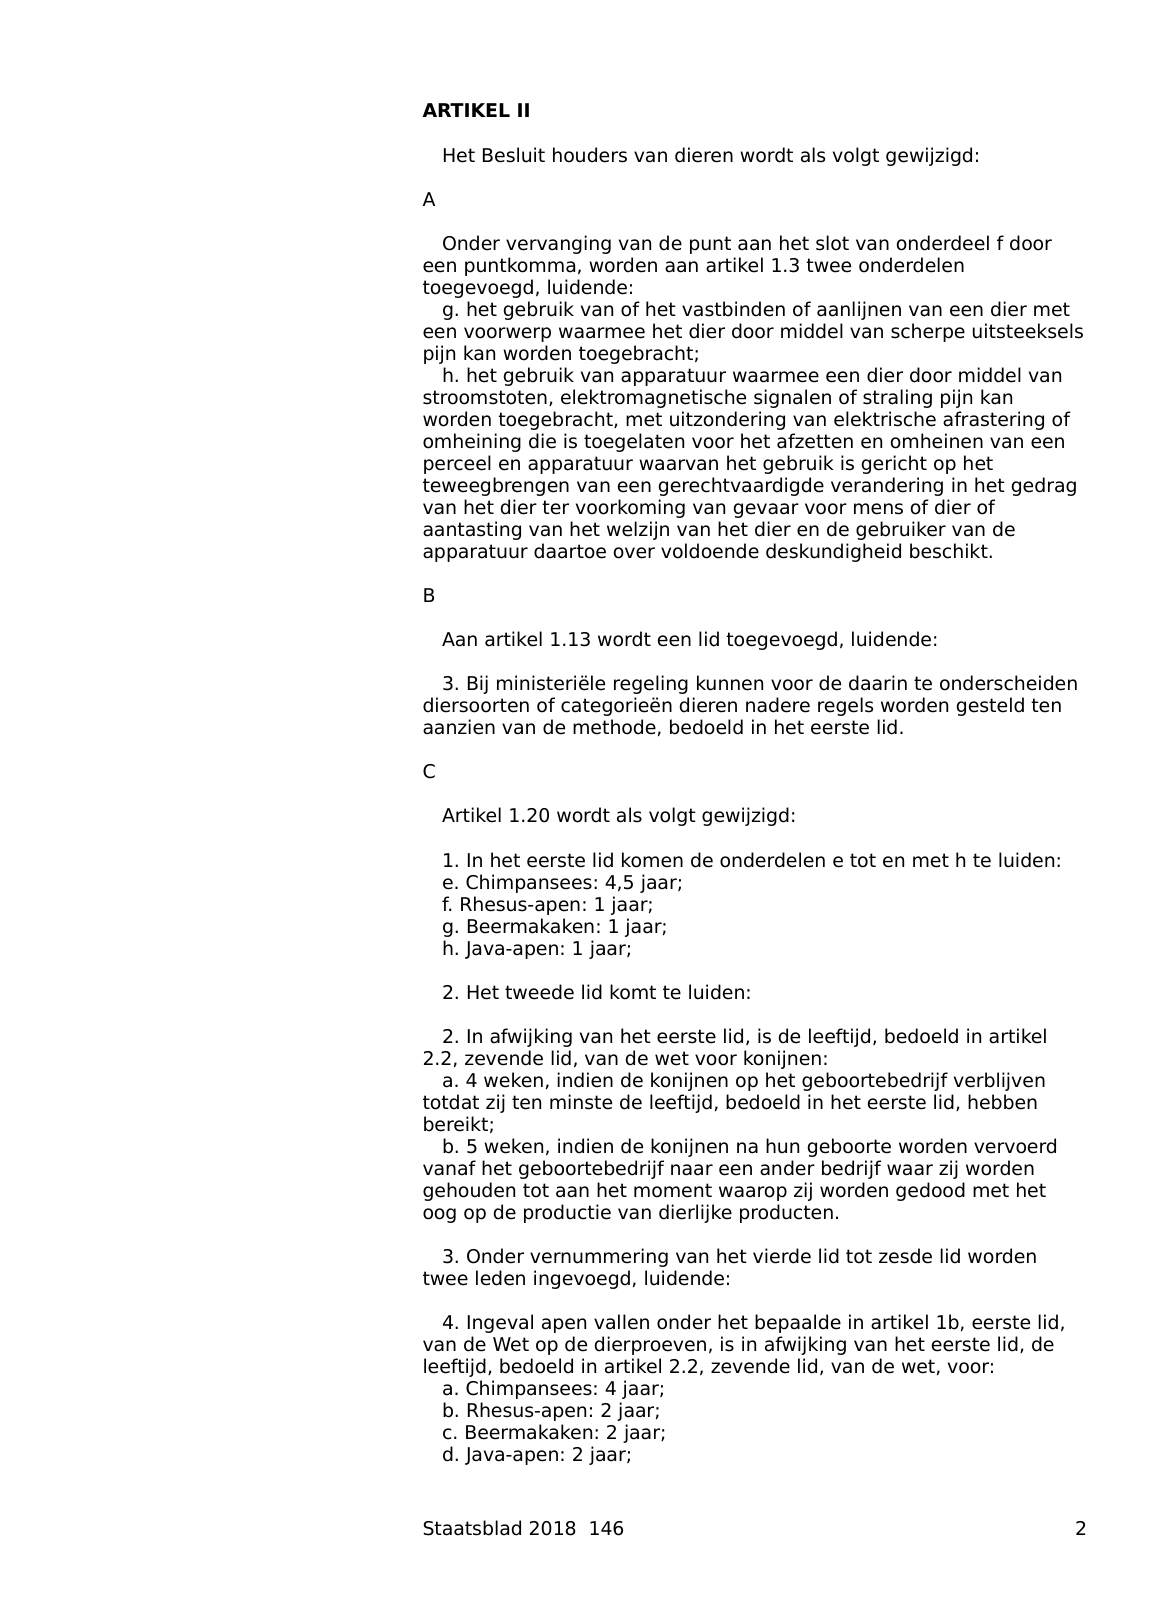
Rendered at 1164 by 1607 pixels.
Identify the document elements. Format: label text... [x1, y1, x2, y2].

text B [422, 585, 1087, 607]
text 2. Het tweede lid komt te luiden: [422, 982, 1087, 1004]
text 2. In afwijking van het eerste lid, is de leeftijd, bedoeld in artikel 2.2, zevende lid, van de wet voor konijnen: [422, 1026, 1087, 1070]
text g. Beermakaken: 1 jaar; [422, 916, 1087, 937]
text d. Java-apen: 2 jaar; [422, 1444, 1087, 1466]
text Onder vervanging van de punt aan het slot van onderdeel f door een puntkomma, worden aan artikel 1.3 twee onderdelen toegevoegd, luidende: [422, 233, 1087, 299]
text A [422, 189, 1087, 211]
text Artikel 1.20 wordt als volgt gewijzigd: [422, 805, 1087, 827]
text a. Chimpansees: 4 jaar; [422, 1378, 1087, 1400]
text Het Besluit houders van dieren wordt als volgt gewijzigd: [422, 144, 1087, 167]
text c. Beermakaken: 2 jaar; [422, 1422, 1087, 1444]
text 3. Bij ministeriële regeling kunnen voor de daarin te onderscheiden diersoorten of categorieën dieren nadere regels worden gesteld ten aanzien van de methode, bedoeld in het eerste lid. [422, 673, 1087, 739]
text f. Rhesus-apen: 1 jaar; [422, 893, 1087, 916]
text h. Java-apen: 1 jaar; [422, 937, 1087, 959]
text e. Chimpansees: 4,5 jaar; [422, 872, 1087, 893]
text h. het gebruik van apparatuur waarmee een dier door middel van stroomstoten, elektromagnetische signalen of straling pijn kan worden toegebracht, met uitzondering van elektrische afrastering of omheining die is toegelaten voor het afzetten en omheinen van een perceel en apparatuur waarvan het gebruik is gericht op het teweegbrengen van een gerechtvaardigde verandering in het gedrag van het dier ter voorkoming van gevaar voor mens of dier of aantasting van het welzijn van het dier en de gebruiker van de apparatuur daartoe over voldoende deskundigheid beschikt. [422, 365, 1087, 563]
text 1. In het eerste lid komen de onderdelen e tot en met h te luiden: [422, 849, 1087, 872]
subtitle ARTIKEL II [422, 100, 1087, 122]
text C [422, 761, 1087, 783]
text 4. Ingeval apen vallen onder het bepaalde in artikel 1b, eerste lid, van de Wet op de dierproeven, is in afwijking van het eerste lid, de leeftijd, bedoeld in artikel 2.2, zevende lid, van de wet, voor: [422, 1312, 1087, 1378]
text g. het gebruik van of het vastbinden of aanlijnen van een dier met een voorwerp waarmee het dier door middel van scherpe uitsteeksels pijn kan worden toegebracht; [422, 299, 1087, 365]
text b. 5 weken, indien de konijnen na hun geboorte worden vervoerd vanaf het geboortebedrijf naar een ander bedrijf waar zij worden gehouden tot aan het moment waarop zij worden gedood met het oog op de productie van dierlijke producten. [422, 1136, 1087, 1224]
text 3. Onder vernummering van het vierde lid tot zesde lid worden twee leden ingevoegd, luidende: [422, 1246, 1087, 1290]
text b. Rhesus-apen: 2 jaar; [422, 1400, 1087, 1422]
text Aan artikel 1.13 wordt een lid toegevoegd, luidende: [422, 629, 1087, 651]
text a. 4 weken, indien de konijnen op het geboortebedrijf verblijven totdat zij ten minste de leeftijd, bedoeld in het eerste lid, hebben bereikt; [422, 1070, 1087, 1136]
